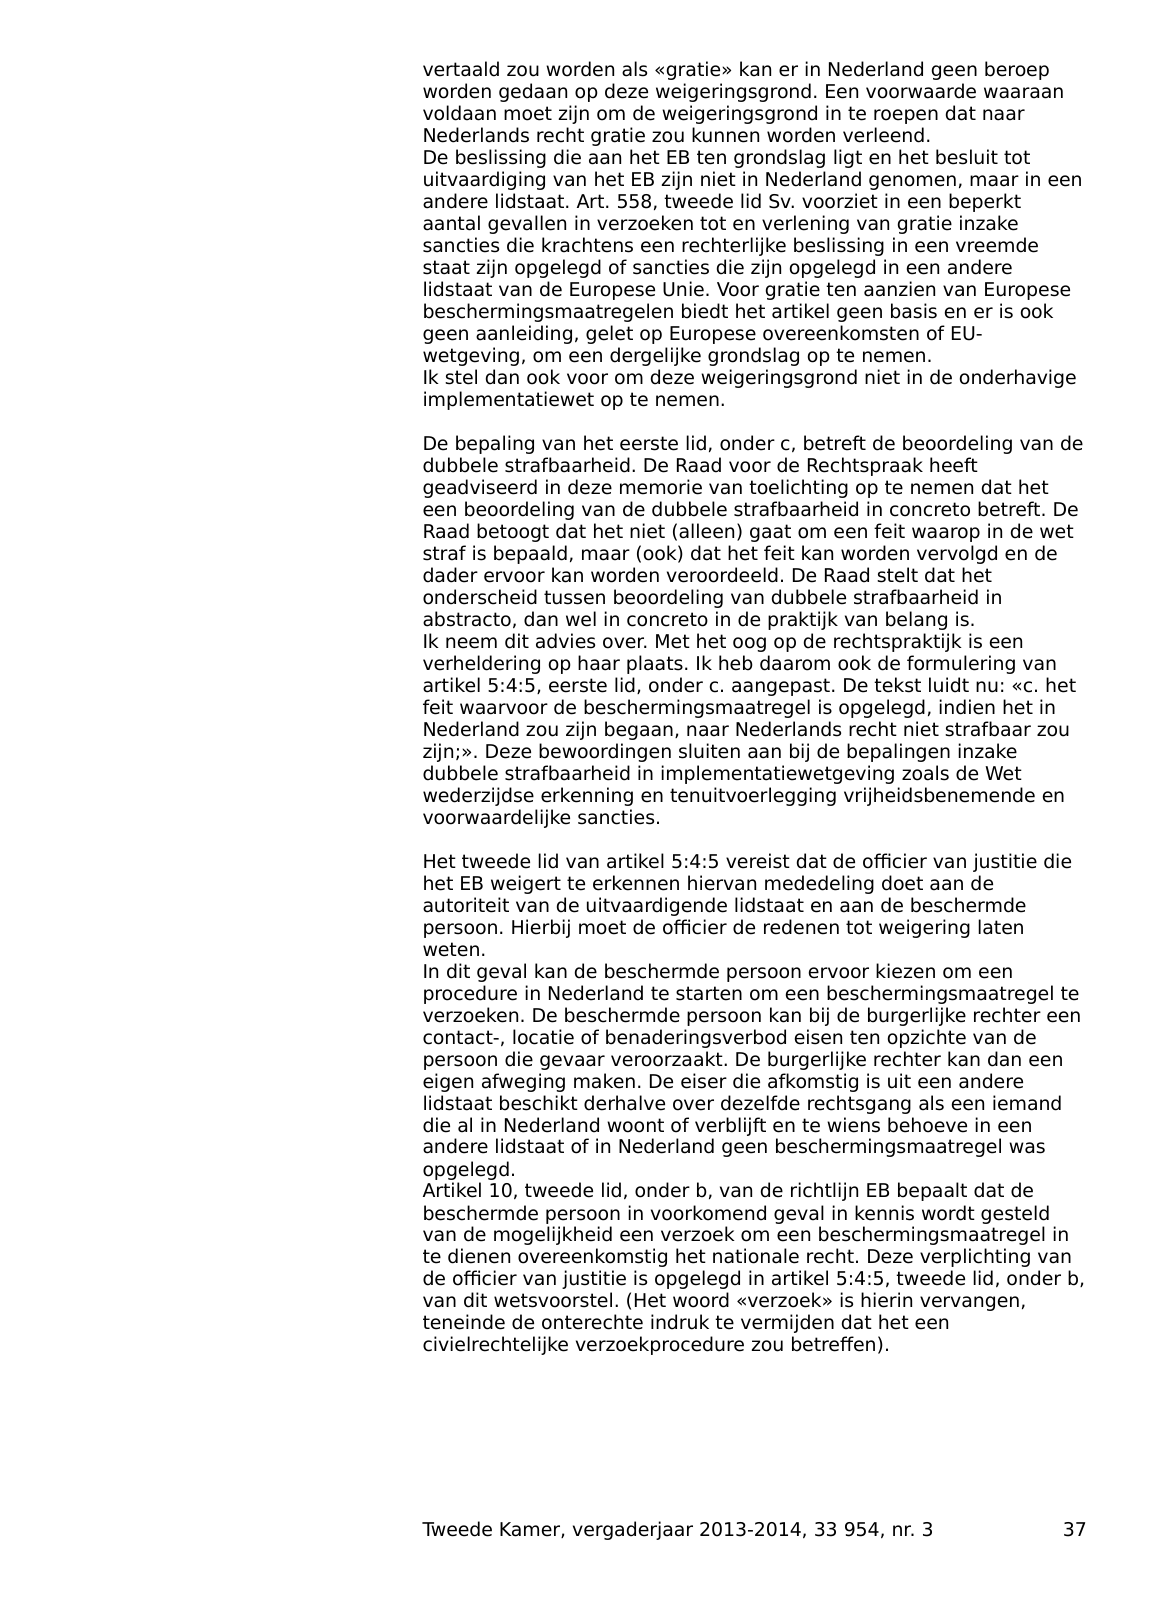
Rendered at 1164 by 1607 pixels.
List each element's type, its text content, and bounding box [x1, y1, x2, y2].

text Het tweede lid van artikel 5:4:5 vereist dat de officier van justitie die het EB weigert te erkennen hiervan mededeling doet aan de autoriteit van de uitvaardigende lidstaat en aan de beschermde persoon. Hierbij moet de officier de redenen tot weigering laten weten. [422, 851, 1087, 961]
text vertaald zou worden als «gratie» kan er in Nederland geen beroep worden gedaan op deze weigeringsgrond. Een voorwaarde waaraan voldaan moet zijn om de weigeringsgrond in te roepen dat naar Nederlands recht gratie zou kunnen worden verleend. [422, 59, 1087, 147]
text Artikel 10, tweede lid, onder b, van de richtlijn EB bepaalt dat de beschermde persoon in voorkomend geval in kennis wordt gesteld van de mogelijkheid een verzoek om een beschermingsmaatregel in te dienen overeenkomstig het nationale recht. Deze verplichting van de officier van justitie is opgelegd in artikel 5:4:5, tweede lid, onder b, van dit wetsvoorstel. (Het woord «verzoek» is hierin vervangen, teneinde de onterechte indruk te vermijden dat het een civielrechtelijke verzoekprocedure zou betreffen). [422, 1180, 1087, 1356]
text Ik neem dit advies over. Met het oog op de rechtspraktijk is een verheldering op haar plaats. Ik heb daarom ook de formulering van artikel 5:4:5, eerste lid, onder c. aangepast. De tekst luidt nu: «c. het feit waarvoor de beschermingsmaatregel is opgelegd, indien het in Nederland zou zijn begaan, naar Nederlands recht niet strafbaar zou zijn;». Deze bewoordingen sluiten aan bij de bepalingen inzake dubbele strafbaarheid in implementatiewetgeving zoals de Wet wederzijdse erkenning en tenuitvoerlegging vrijheidsbenemende en voorwaardelijke sancties. [422, 631, 1087, 828]
text Ik stel dan ook voor om deze weigeringsgrond niet in de onderhavige implementatiewet op te nemen. [422, 367, 1087, 411]
text In dit geval kan de beschermde persoon ervoor kiezen om een procedure in Nederland te starten om een beschermingsmaatregel te verzoeken. De beschermde persoon kan bij de burgerlijke rechter een contact-, locatie of benaderingsverbod eisen ten opzichte van de persoon die gevaar veroorzaakt. De burgerlijke rechter kan dan een eigen afweging maken. De eiser die afkomstig is uit een andere lidstaat beschikt derhalve over dezelfde rechtsgang als een iemand die al in Nederland woont of verblijft en te wiens behoeve in een andere lidstaat of in Nederland geen beschermingsmaatregel was opgelegd. [422, 961, 1087, 1180]
text De beslissing die aan het EB ten grondslag ligt en het besluit tot uitvaardiging van het EB zijn niet in Nederland genomen, maar in een andere lidstaat. Art. 558, tweede lid Sv. voorziet in een beperkt aantal gevallen in verzoeken tot en verlening van gratie inzake sancties die krachtens een rechterlijke beslissing in een vreemde staat zijn opgelegd of sancties die zijn opgelegd in een andere lidstaat van de Europese Unie. Voor gratie ten aanzien van Europese beschermingsmaatregelen biedt het artikel geen basis en er is ook geen aanleiding, gelet op Europese overeenkomsten of EU-wetgeving, om een dergelijke grondslag op te nemen. [422, 147, 1087, 367]
text De bepaling van het eerste lid, onder c, betreft de beoordeling van de dubbele strafbaarheid. De Raad voor de Rechtspraak heeft geadviseerd in deze memorie van toelichting op te nemen dat het een beoordeling van de dubbele strafbaarheid in concreto betreft. De Raad betoogt dat het niet (alleen) gaat om een feit waarop in de wet straf is bepaald, maar (ook) dat het feit kan worden vervolgd en de dader ervoor kan worden veroordeeld. De Raad stelt dat het onderscheid tussen beoordeling van dubbele strafbaarheid in abstracto, dan wel in concreto in de praktijk van belang is. [422, 433, 1087, 631]
